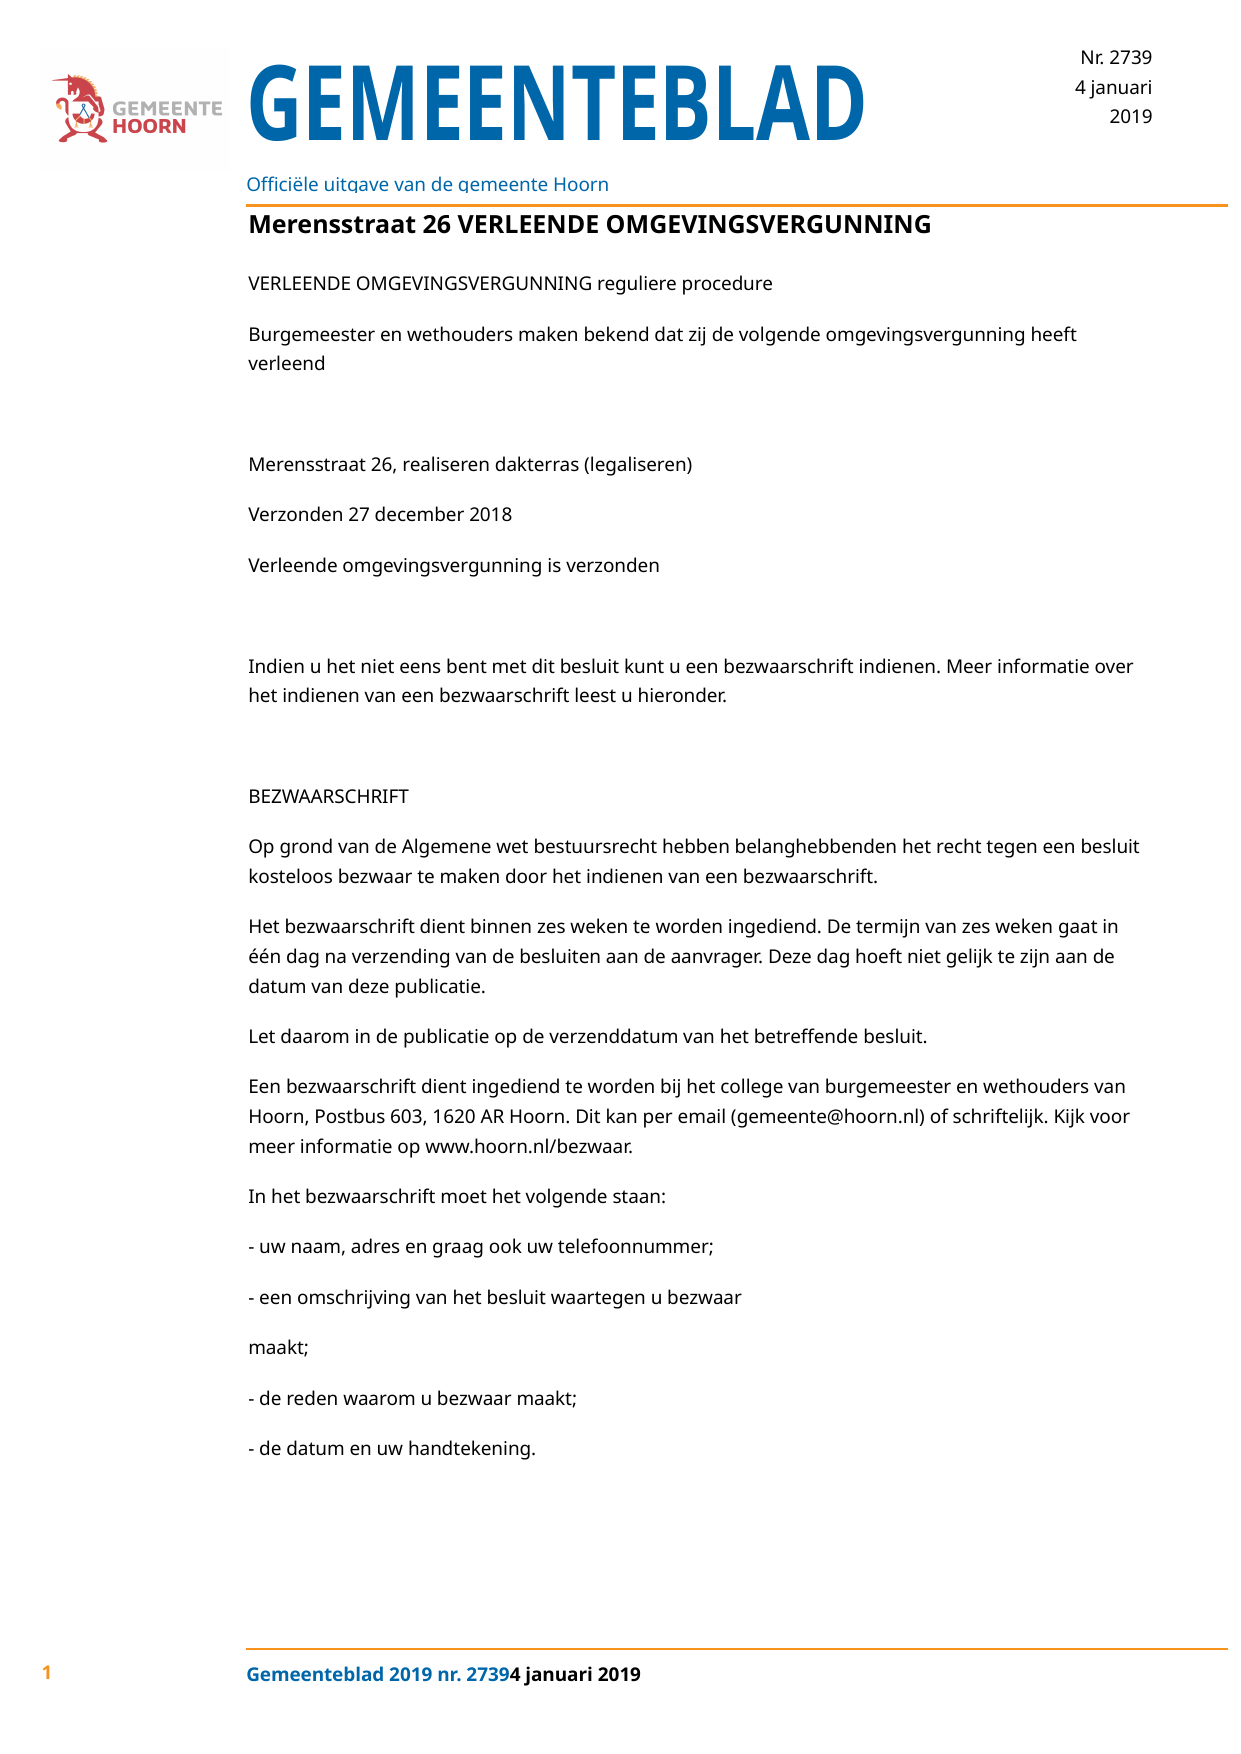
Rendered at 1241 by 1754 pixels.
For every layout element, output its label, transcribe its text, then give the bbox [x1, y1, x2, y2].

text Verleende omgevingsvergunning is verzonden [248, 552, 1152, 578]
text Burgemeester en wethouders maken bekend dat zij de volgende omgevingsvergunning heeft verleend [248, 321, 1152, 376]
text - uw naam, adres en graag ook uw telefoonnummer; [248, 1234, 1152, 1259]
text - de datum en uw handtekening. [248, 1435, 1152, 1461]
text Op grond van de Algemene wet bestuursrecht hebben belanghebbenden het recht tegen een besluit kosteloos bezwaar te maken door het indienen van een bezwaarschrift. [248, 834, 1152, 889]
text Een bezwaarschrift dient ingediend te worden bij het college van burgemeester en wethouders van Hoorn, Postbus 603, 1620 AR Hoorn. Dit kan per email (gemeente@hoorn.nl) of schriftelijk. Kijk voor meer informatie op www.hoorn.nl/bezwaar. [248, 1074, 1152, 1158]
text VERLEENDE OMGEVINGSVERGUNNING reguliere procedure [248, 270, 1152, 296]
text Merensstraat 26, realiseren dakterras (legaliseren) [248, 451, 1152, 477]
text - een omschrijving van het besluit waartegen u bezwaar [248, 1284, 1152, 1310]
picture [41, 47, 231, 172]
text In het bezwaarschrift moet het volgende staan: [248, 1183, 1152, 1209]
text - de reden waarom u bezwaar maakt; [248, 1385, 1152, 1411]
text Het bezwaarschrift dient binnen zes weken te worden ingediend. De termijn van zes weken gaat in één dag na verzending van de besluiten aan de aanvrager. Deze dag hoeft niet gelijk te zijn aan de datum van deze publicatie. [248, 914, 1152, 998]
text maakt; [248, 1334, 1152, 1360]
text Verzonden 27 december 2018 [248, 502, 1152, 527]
text Indien u het niet eens bent met dit besluit kunt u een bezwaarschrift indienen. Meer informatie over het indienen van een bezwaarschrift leest u hieronder. [248, 653, 1152, 708]
text Let daarom in de publicatie op de verzenddatum van het betreffende besluit. [248, 1023, 1152, 1049]
text BEZWAARSCHRIFT [248, 783, 1152, 809]
text Merensstraat 26 VERLEENDE OMGEVINGSVERGUNNING [248, 207, 1152, 241]
